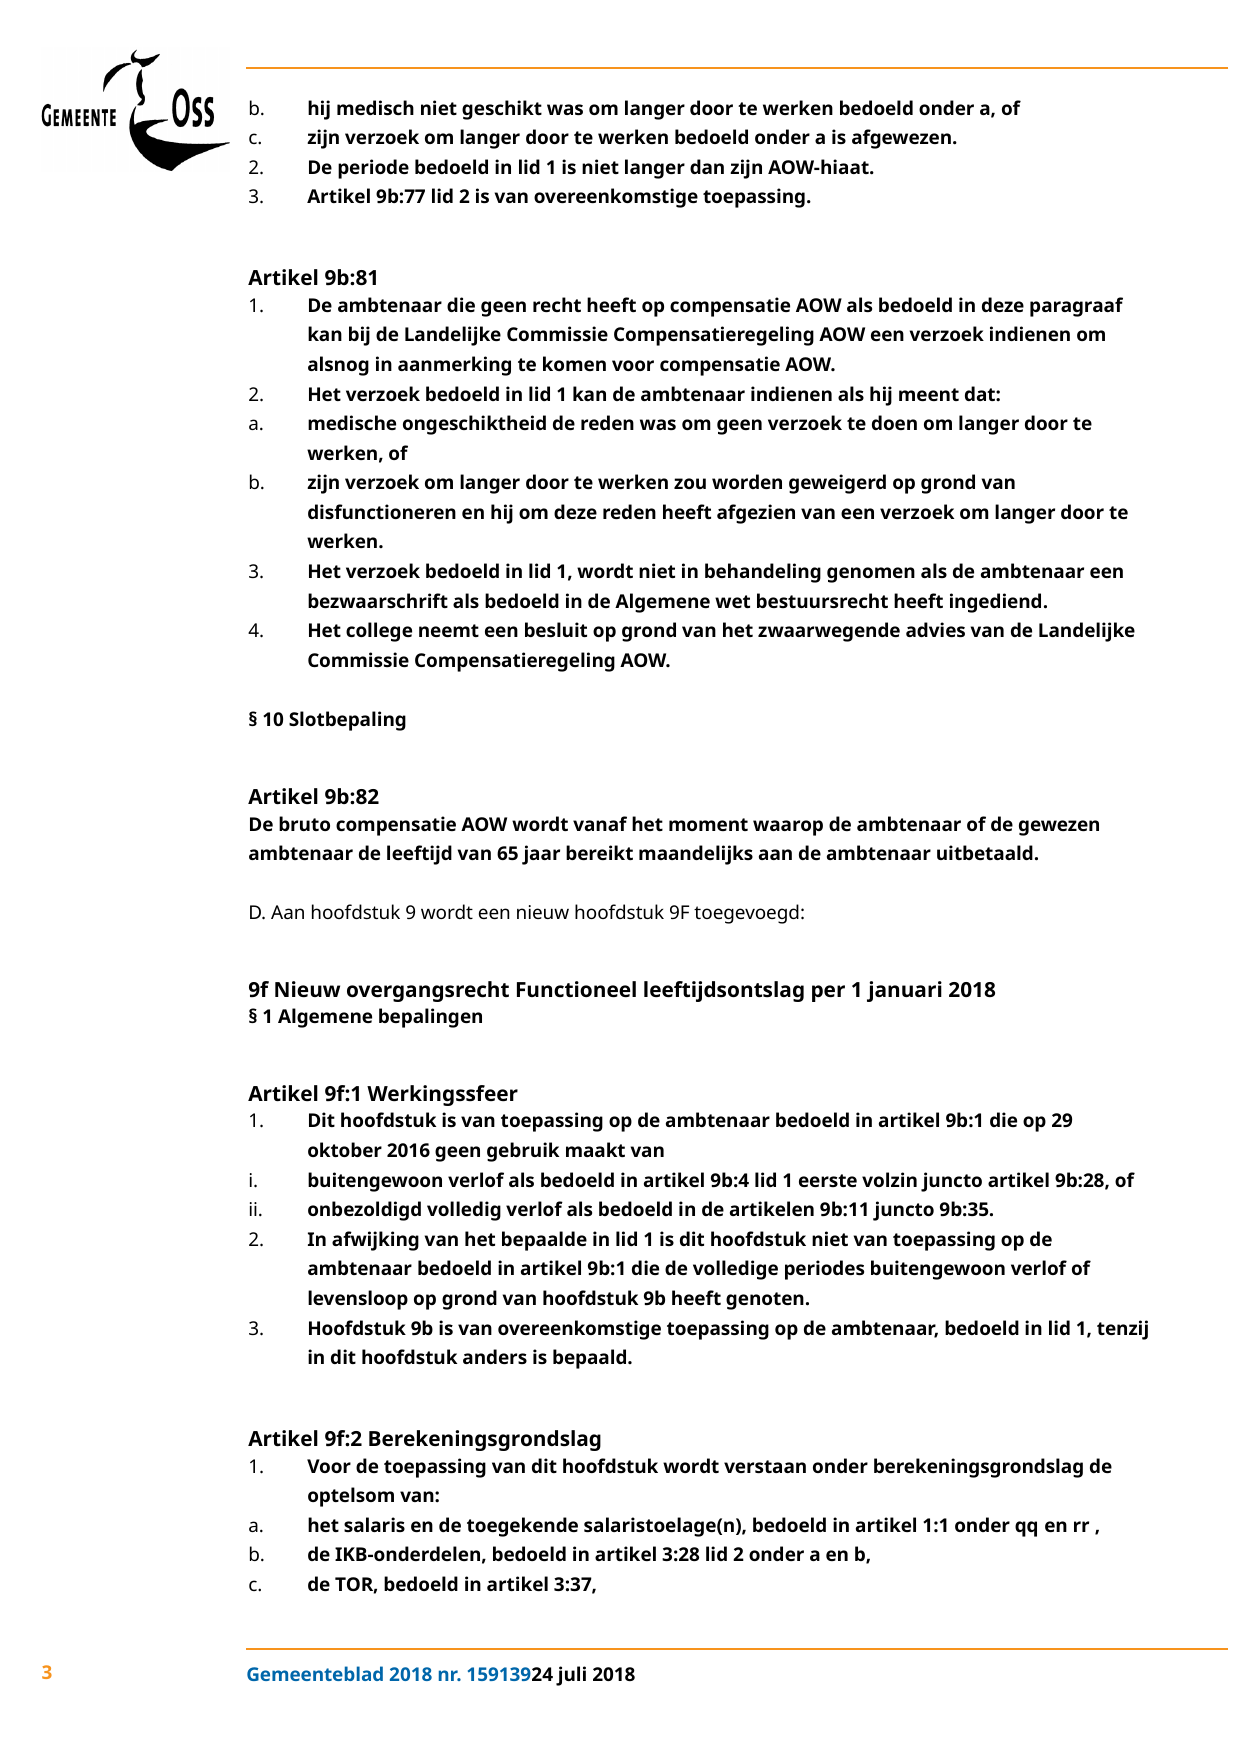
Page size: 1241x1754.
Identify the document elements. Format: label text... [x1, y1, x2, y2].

list In afwijking van het bepaalde in lid 1 is dit hoofdstuk niet van toepassing op de ambtenaar bedoeld in artikel 9b:1 die de volledige periodes buitengewoon verlof of levensloop op grond van hoofdstuk 9b heeft genoten. [248, 1226, 1152, 1311]
list de IKB-onderdelen, bedoeld in artikel 3:28 lid 2 onder a en b, [248, 1542, 1152, 1567]
list onbezoldigd volledig verlof als bedoeld in de artikelen 9b:11 juncto 9b:35. [248, 1196, 1152, 1222]
text § 1 Algemene bepalingen [248, 1003, 1152, 1029]
text D. Aan hoofdstuk 9 wordt een nieuw hoofdstuk 9F toegevoegd: [248, 899, 1152, 925]
list Het verzoek bedoeld in lid 1 kan de ambtenaar indienen als hij meent dat: [248, 381, 1152, 406]
list De periode bedoeld in lid 1 is niet langer dan zijn AOW-hiaat. [248, 154, 1152, 180]
list buitengewoon verlof als bedoeld in artikel 9b:4 lid 1 eerste volzin juncto artikel 9b:28, of [248, 1167, 1152, 1193]
list medische ongeschiktheid de reden was om geen verzoek te doen om langer door te werken, of [248, 410, 1152, 466]
list de TOR, bedoeld in artikel 3:37, [248, 1571, 1152, 1597]
text Artikel 9f:1 Werkingssfeer [248, 1079, 1152, 1108]
list Het verzoek bedoeld in lid 1, wordt niet in behandeling genomen als de ambtenaar een bezwaarschrift als bedoeld in de Algemene wet bestuursrecht heeft ingediend. [248, 558, 1152, 613]
list hij medisch niet geschikt was om langer door te werken bedoeld onder a, of [248, 95, 1152, 121]
list zijn verzoek om langer door te werken zou worden geweigerd op grond van disfunctioneren en hij om deze reden heeft afgezien van een verzoek om langer door te werken. [248, 469, 1152, 554]
text Artikel 9b:81 [248, 263, 1152, 292]
list zijn verzoek om langer door te werken bedoeld onder a is afgewezen. [248, 124, 1152, 150]
text Artikel 9f:2 Berekeningsgrondslag [248, 1424, 1152, 1453]
text § 10 Slotbepaling [248, 706, 1152, 732]
list Artikel 9b:77 lid 2 is van overeenkomstige toepassing. [248, 183, 1152, 209]
text 9f Nieuw overgangsrecht Functioneel leeftijdsontslag per 1 januari 2018 [248, 975, 1152, 1003]
list De ambtenaar die geen recht heeft op compensatie AOW als bedoeld in deze paragraaf kan bij de Landelijke Commissie Compensatieregeling AOW een verzoek indienen om alsnog in aanmerking te komen voor compensatie AOW. [248, 292, 1152, 377]
list Het college neemt een besluit op grond van het zwaarwegende advies van de Landelijke Commissie Compensatieregeling AOW. [248, 617, 1152, 673]
picture [41, 47, 231, 172]
list Hoofdstuk 9b is van overeenkomstige toepassing op de ambtenaar, bedoeld in lid 1, tenzij in dit hoofdstuk anders is bepaald. [248, 1315, 1152, 1370]
list Dit hoofdstuk is van toepassing op de ambtenaar bedoeld in artikel 9b:1 die op 29 oktober 2016 geen gebruik maakt van [248, 1108, 1152, 1163]
list Voor de toepassing van dit hoofdstuk wordt verstaan onder berekeningsgrondslag de optelsom van: [248, 1453, 1152, 1508]
text De bruto compensatie AOW wordt vanaf het moment waarop de ambtenaar of de gewezen ambtenaar de leeftijd van 65 jaar bereikt maandelijks aan de ambtenaar uitbetaald. [248, 811, 1152, 866]
list het salaris en de toegekende salaristoelage(n), bedoeld in artikel 1:1 onder qq en rr , [248, 1512, 1152, 1538]
text Artikel 9b:82 [248, 782, 1152, 811]
